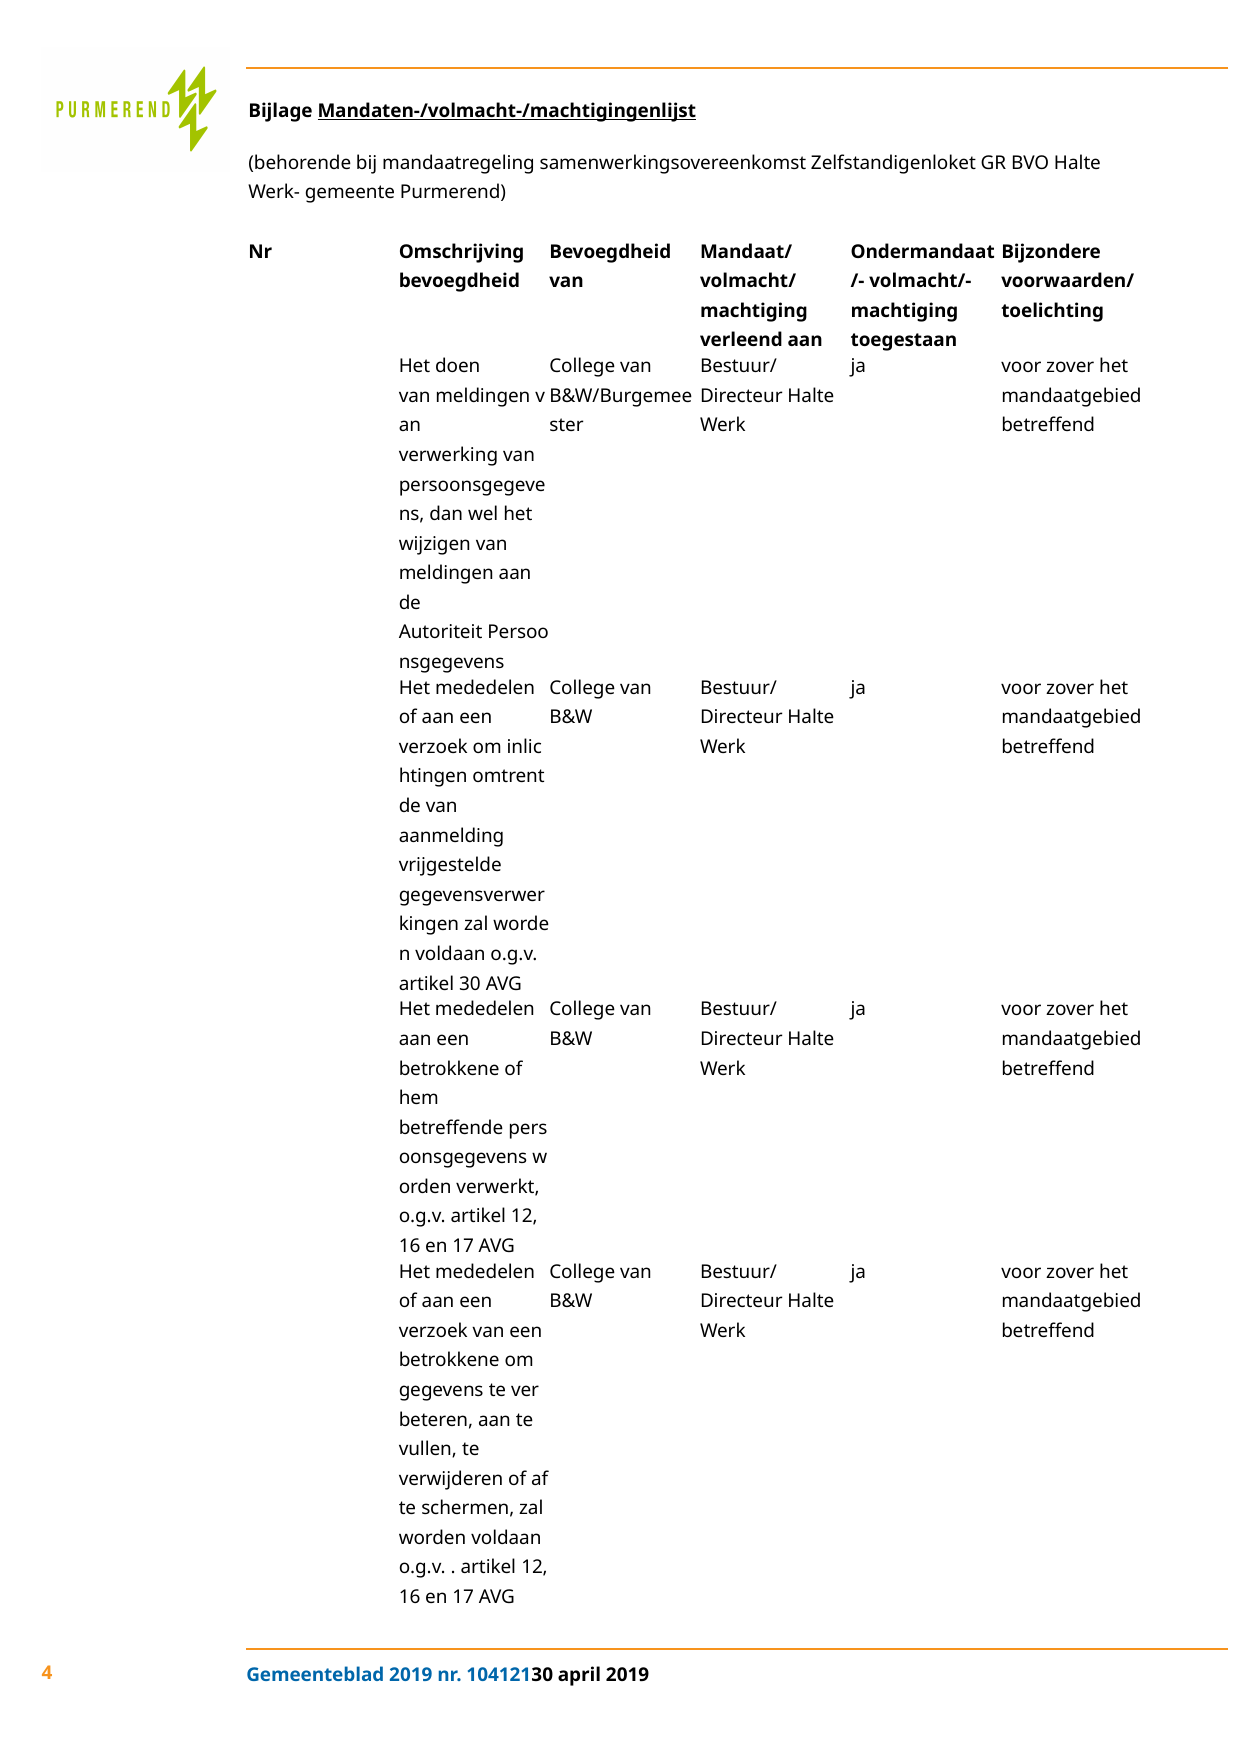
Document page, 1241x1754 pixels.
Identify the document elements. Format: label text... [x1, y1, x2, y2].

table_header Bevoegdheid van [549, 238, 700, 352]
table_cell College van B&W [549, 674, 700, 996]
table_cell Bestuur/Directeur Halte Werk [700, 674, 850, 996]
table_header Omschrijving bevoegdheid [399, 238, 549, 352]
table_cell Het doen van meldingen van verwerking van persoonsgegevens, dan wel het wijzigen van meldingen aan de Autoriteit Persoonsgegevens [399, 353, 549, 674]
table_header Nr [248, 238, 398, 352]
table_cell Het mededelen of aan een verzoek om inlichtingen omtrent de van aanmelding vrijgestelde gegevensverwerkingen zal worden voldaan o.g.v. artikel 30 AVG [399, 674, 549, 996]
table_cell Het mededelen aan een betrokkene of hem betreffende persoonsgegevens worden verwerkt, o.g.v. artikel 12, 16 en 17 AVG [399, 996, 549, 1258]
table_cell voor zover het mandaatgebied betreffend [1001, 674, 1152, 996]
table_cell College van B&W [549, 1258, 700, 1609]
table_header Ondermandaat/- volmacht/-machtiging toegestaan [850, 238, 1001, 352]
text Bijlage Mandaten-/volmacht-/machtigingenlijst [248, 95, 1152, 123]
table_cell voor zover het mandaatgebied betreffend [1001, 353, 1152, 674]
table_cell Bestuur/Directeur Halte Werk [700, 1258, 850, 1609]
table_cell Bestuur/Directeur Halte Werk [700, 996, 850, 1258]
table_cell [248, 674, 398, 996]
table_cell ja [850, 353, 1001, 674]
table_cell Bestuur/Directeur Halte Werk [700, 353, 850, 674]
table_cell voor zover het mandaatgebied betreffend [1001, 996, 1152, 1258]
table_cell voor zover het mandaatgebied betreffend [1001, 1258, 1152, 1609]
picture [41, 47, 231, 172]
table_cell [248, 353, 398, 674]
table_header Mandaat/ volmacht/ machtiging verleend aan [700, 238, 850, 352]
table_cell ja [850, 674, 1001, 996]
table_cell [248, 1258, 398, 1609]
table_cell ja [850, 996, 1001, 1258]
table_cell [248, 996, 398, 1258]
table_header Bijzondere voorwaarden/ toelichting [1001, 238, 1152, 352]
text (behorende bij mandaatregeling samenwerkingsovereenkomst Zelfstandigenloket GR BVO Halte Werk- gemeente Purmerend) [248, 149, 1152, 204]
table_cell College van B&W [549, 996, 700, 1258]
table_cell College van B&W/Burgemeester [549, 353, 700, 674]
table_cell Het mededelen of aan een verzoek van een betrokkene om gegevens te verbeteren, aan te vullen, te verwijderen of af te schermen, zalworden voldaan o.g.v. . artikel 12, 16 en 17 AVG [399, 1258, 549, 1609]
table_cell ja [850, 1258, 1001, 1609]
